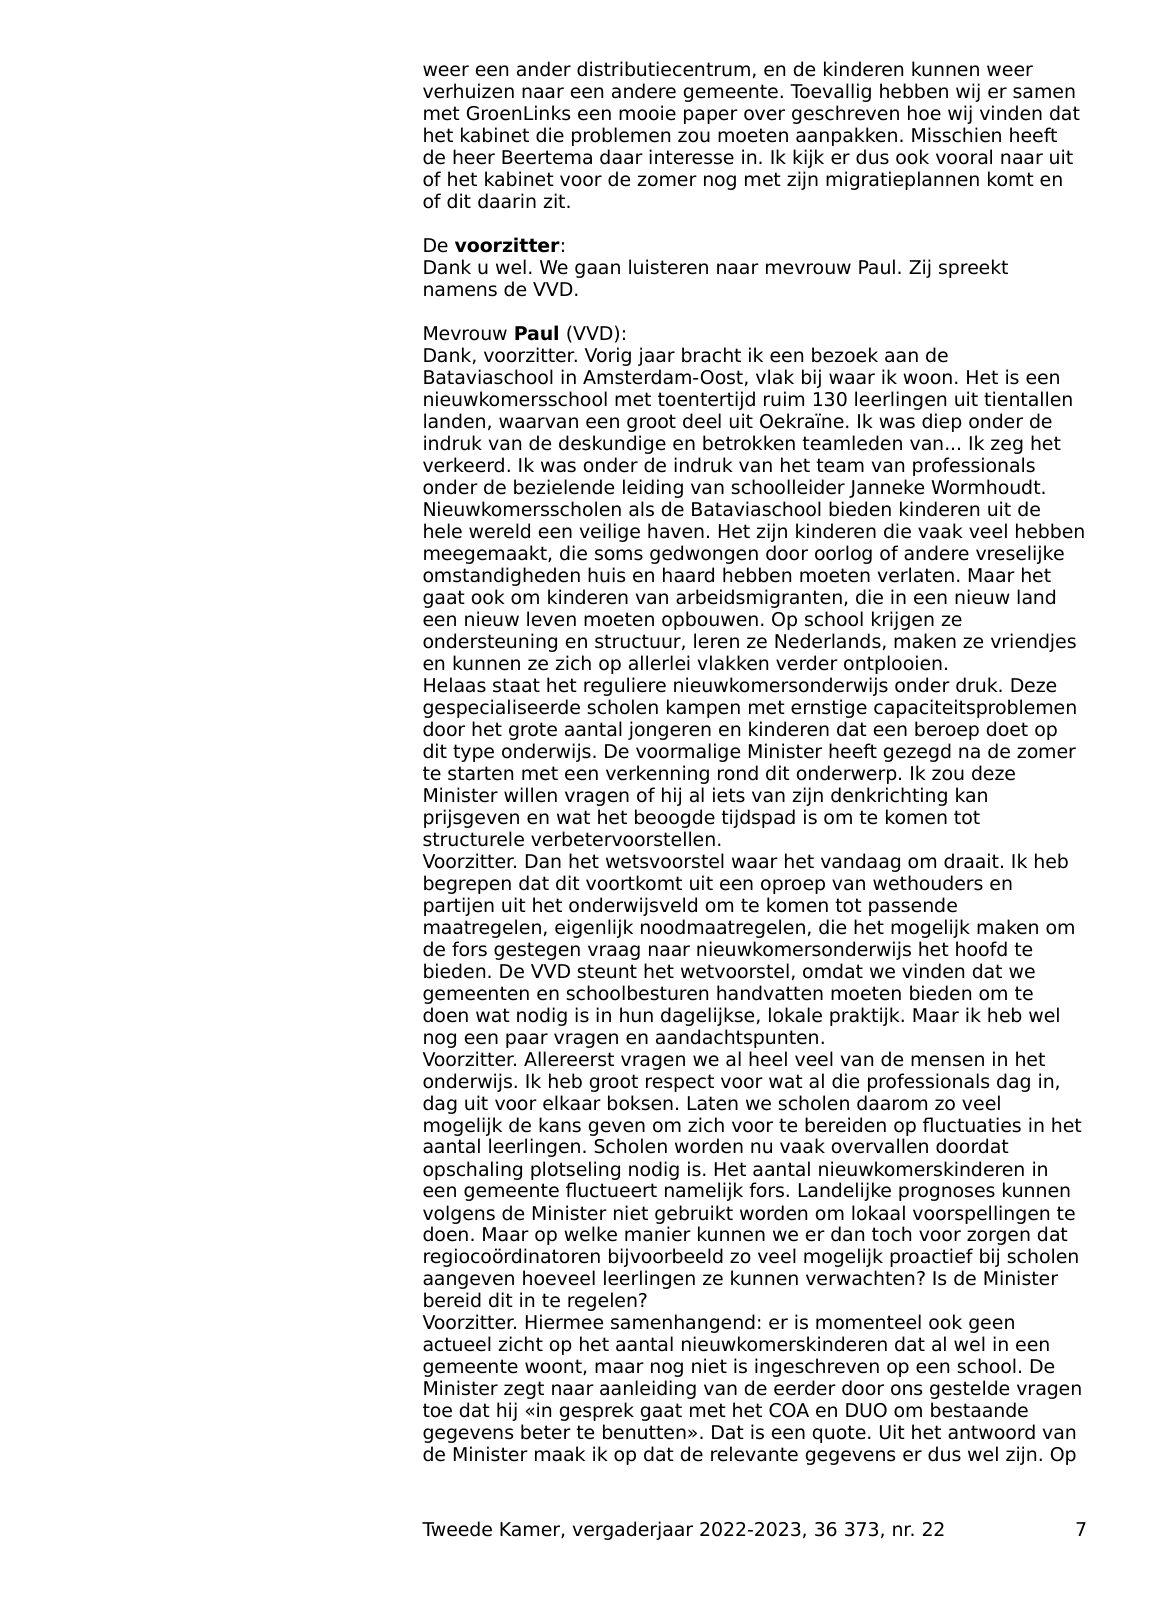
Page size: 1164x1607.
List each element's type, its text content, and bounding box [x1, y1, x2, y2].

text weer een ander distributiecentrum, en de kinderen kunnen weer verhuizen naar een andere gemeente. Toevallig hebben wij er samen met GroenLinks een mooie paper over geschreven hoe wij vinden dat het kabinet die problemen zou moeten aanpakken. Misschien heeft de heer Beertema daar interesse in. Ik kijk er dus ook vooral naar uit of het kabinet voor de zomer nog met zijn migratieplannen komt en of dit daarin zit. [422, 59, 1087, 213]
text Dank, voorzitter. Vorig jaar bracht ik een bezoek aan de Bataviaschool in Amsterdam-Oost, vlak bij waar ik woon. Het is een nieuwkomersschool met toentertijd ruim 130 leerlingen uit tientallen landen, waarvan een groot deel uit Oekraïne. Ik was diep onder de indruk van de deskundige en betrokken teamleden van... Ik zeg het verkeerd. Ik was onder de indruk van het team van professionals onder de bezielende leiding van schoolleider Janneke Wormhoudt. Nieuwkomersscholen als de Bataviaschool bieden kinderen uit de hele wereld een veilige haven. Het zijn kinderen die vaak veel hebben meegemaakt, die soms gedwongen door oorlog of andere vreselijke omstandigheden huis en haard hebben moeten verlaten. Maar het gaat ook om kinderen van arbeidsmigranten, die in een nieuw land een nieuw leven moeten opbouwen. Op school krijgen ze ondersteuning en structuur, leren ze Nederlands, maken ze vriendjes en kunnen ze zich op allerlei vlakken verder ontplooien. [422, 345, 1087, 675]
text Voorzitter. Hiermee samenhangend: er is momenteel ook geen actueel zicht op het aantal nieuwkomerskinderen dat al wel in een gemeente woont, maar nog niet is ingeschreven op een school. De Minister zegt naar aanleiding van de eerder door ons gestelde vragen toe dat hij «in gesprek gaat met het COA en DUO om bestaande gegevens beter te benutten». Dat is een quote. Uit het antwoord van de Minister maak ik op dat de relevante gegevens er dus wel zijn. Op [422, 1312, 1087, 1466]
text Helaas staat het reguliere nieuwkomersonderwijs onder druk. Deze gespecialiseerde scholen kampen met ernstige capaciteitsproblemen door het grote aantal jongeren en kinderen dat een beroep doet op dit type onderwijs. De voormalige Minister heeft gezegd na de zomer te starten met een verkenning rond dit onderwerp. Ik zou deze Minister willen vragen of hij al iets van zijn denkrichting kan prijsgeven en wat het beoogde tijdspad is om te komen tot structurele verbetervoorstellen. [422, 675, 1087, 851]
text Dank u wel. We gaan luisteren naar mevrouw Paul. Zij spreekt namens de VVD. [422, 257, 1087, 301]
text Voorzitter. Dan het wetsvoorstel waar het vandaag om draait. Ik heb begrepen dat dit voortkomt uit een oproep van wethouders en partijen uit het onderwijsveld om te komen tot passende maatregelen, eigenlijk noodmaatregelen, die het mogelijk maken om de fors gestegen vraag naar nieuwkomersonderwijs het hoofd te bieden. De VVD steunt het wetvoorstel, omdat we vinden dat we gemeenten en schoolbesturen handvatten moeten bieden om te doen wat nodig is in hun dagelijkse, lokale praktijk. Maar ik heb wel nog een paar vragen en aandachtspunten. [422, 851, 1087, 1048]
text Mevrouw Paul (VVD): [422, 323, 1087, 345]
text De voorzitter: [422, 235, 1087, 257]
text Voorzitter. Allereerst vragen we al heel veel van de mensen in het onderwijs. Ik heb groot respect voor wat al die professionals dag in, dag uit voor elkaar boksen. Laten we scholen daarom zo veel mogelijk de kans geven om zich voor te bereiden op fluctuaties in het aantal leerlingen. Scholen worden nu vaak overvallen doordat opschaling plotseling nodig is. Het aantal nieuwkomerskinderen in een gemeente fluctueert namelijk fors. Landelijke prognoses kunnen volgens de Minister niet gebruikt worden om lokaal voorspellingen te doen. Maar op welke manier kunnen we er dan toch voor zorgen dat regiocoördinatoren bijvoorbeeld zo veel mogelijk proactief bij scholen aangeven hoeveel leerlingen ze kunnen verwachten? Is de Minister bereid dit in te regelen? [422, 1048, 1087, 1312]
